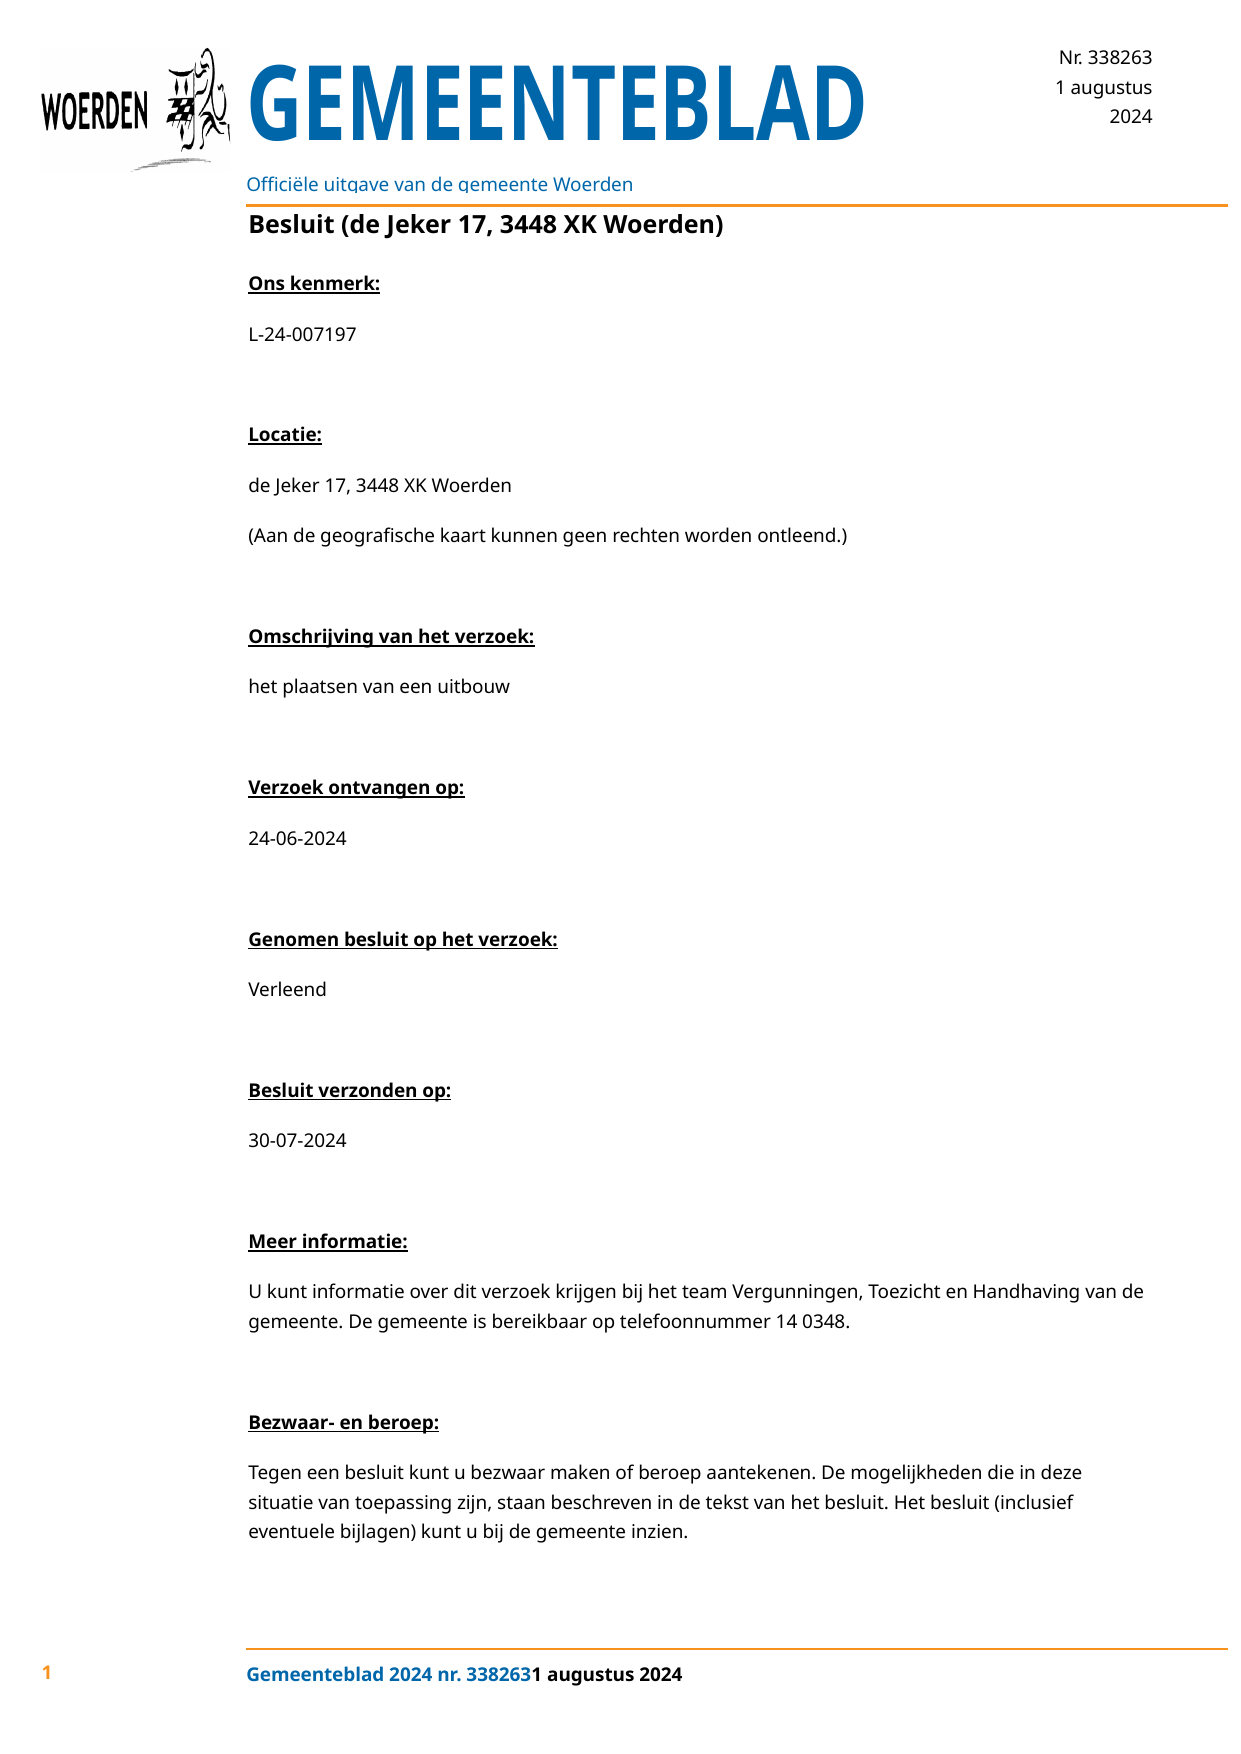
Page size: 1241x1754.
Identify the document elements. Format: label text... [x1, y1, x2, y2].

text U kunt informatie over dit verzoek krijgen bij het team Vergunningen, Toezicht en Handhaving van de gemeente. De gemeente is bereikbaar op telefoonnummer 14 0348. [248, 1279, 1152, 1334]
text 30-07-2024 [248, 1127, 1152, 1153]
text het plaatsen van een uitbouw [248, 674, 1152, 699]
text Besluit (de Jeker 17, 3448 XK Woerden) [248, 207, 1152, 241]
text Omschrijving van het verzoek: [248, 623, 1152, 649]
text Meer informatie: [248, 1228, 1152, 1254]
text Besluit verzonden op: [248, 1077, 1152, 1103]
text Ons kenmerk: [248, 270, 1152, 296]
text Verleend [248, 976, 1152, 1002]
picture [41, 47, 231, 172]
text (Aan de geografische kaart kunnen geen rechten worden ontleend.) [248, 522, 1152, 548]
text Bezwaar- en beroep: [248, 1409, 1152, 1435]
text 24-06-2024 [248, 825, 1152, 851]
text Tegen een besluit kunt u bezwaar maken of beroep aantekenen. De mogelijkheden die in deze situatie van toepassing zijn, staan beschreven in de tekst van het besluit. Het besluit (inclusief eventuele bijlagen) kunt u bij de gemeente inzien. [248, 1459, 1152, 1544]
text de Jeker 17, 3448 XK Woerden [248, 472, 1152, 498]
text Verzoek ontvangen op: [248, 774, 1152, 800]
text Genomen besluit op het verzoek: [248, 926, 1152, 951]
text L-24-007197 [248, 321, 1152, 346]
text Locatie: [248, 422, 1152, 447]
